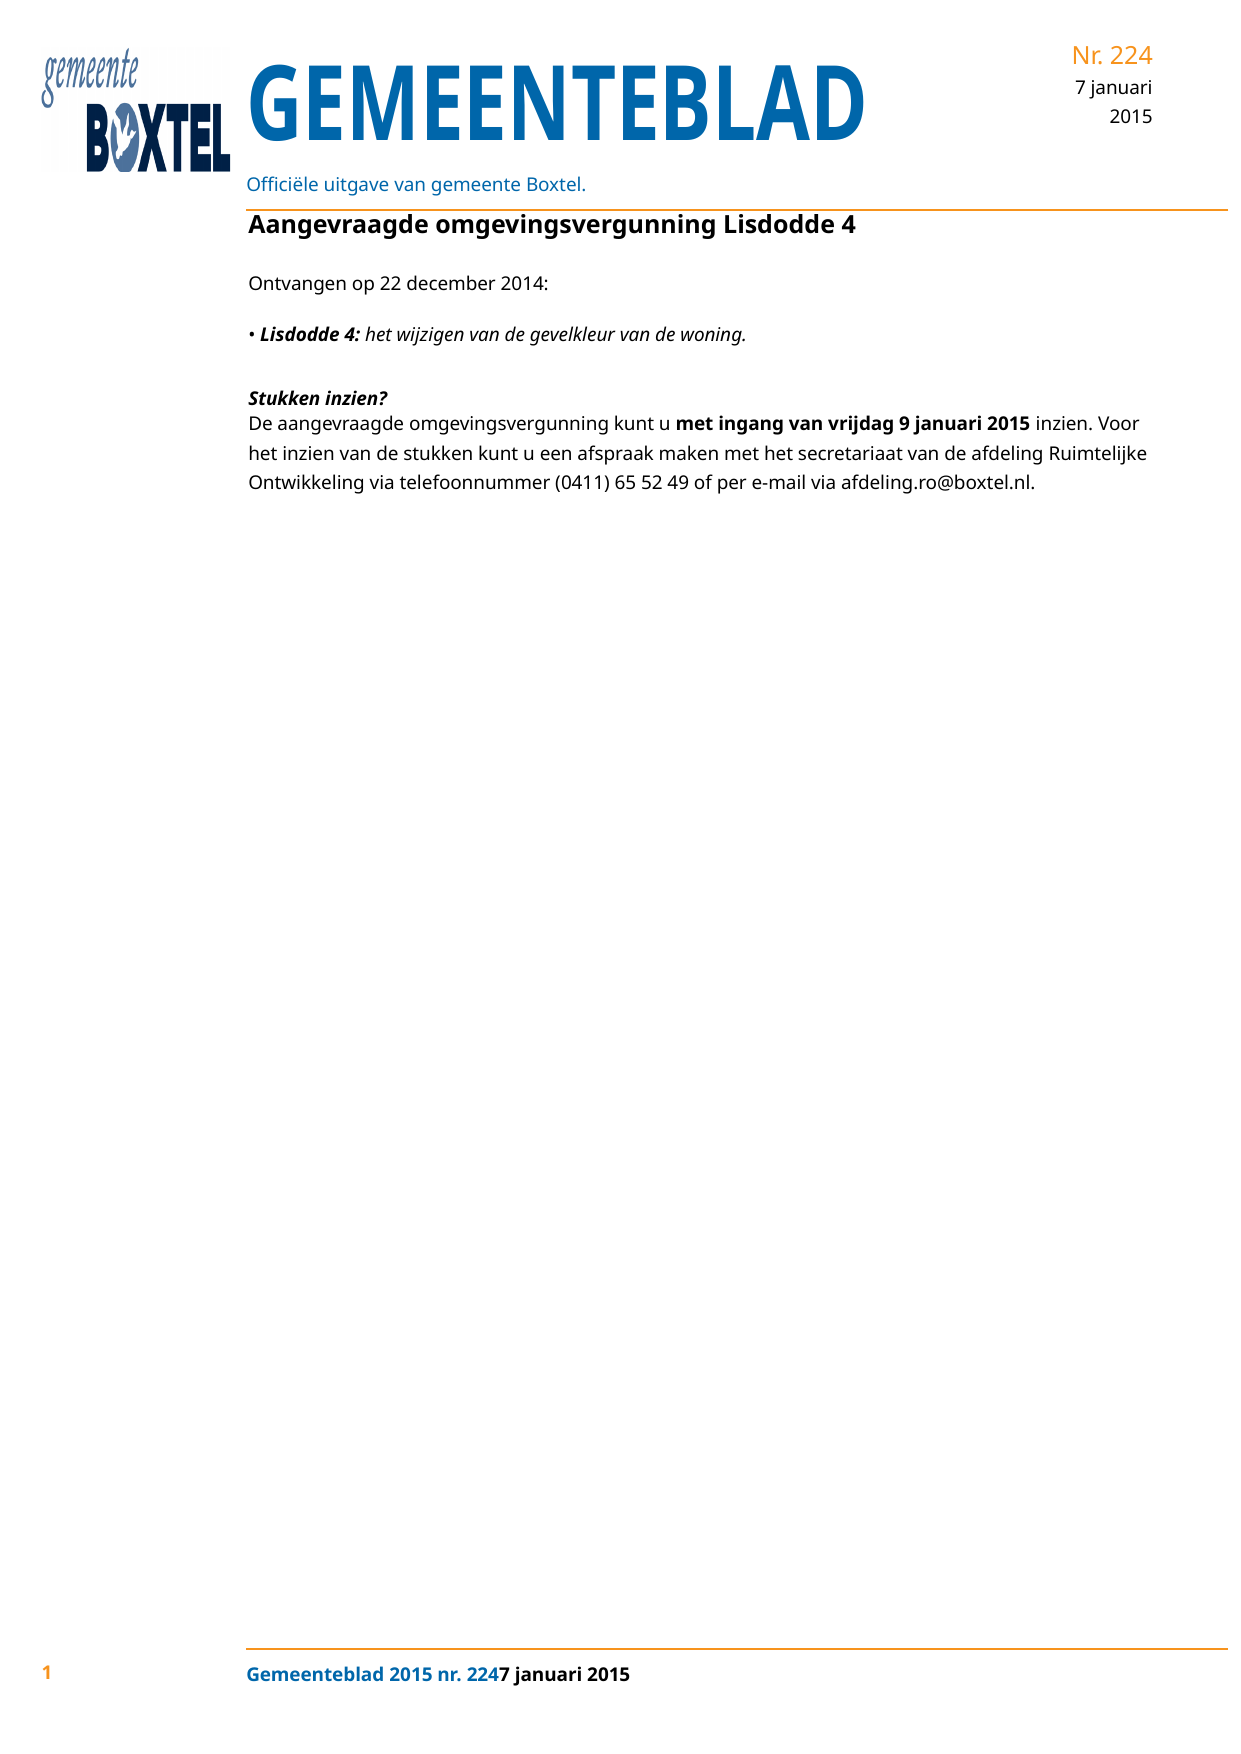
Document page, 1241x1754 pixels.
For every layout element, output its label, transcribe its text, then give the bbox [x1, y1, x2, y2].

text Stukken inzien? [248, 385, 1152, 410]
text Aangevraagde omgevingsvergunning Lisdodde 4 [248, 211, 1152, 241]
text De aangevraagde omgevingsvergunning kunt u met ingang van vrijdag 9 januari 2015 inzien. Voor het inzien van de stukken kunt u een afspraak maken met het secretariaat van de afdeling Ruimtelijke Ontwikkeling via telefoonnummer (0411) 65 52 49 of per e-mail via afdeling.ro@boxtel.nl. [248, 410, 1152, 495]
text Ontvangen op 22 december 2014: [248, 270, 1152, 296]
text • Lisdodde 4: het wijzigen van de gevelkleur van de woning. [248, 321, 1152, 346]
picture [41, 47, 231, 172]
